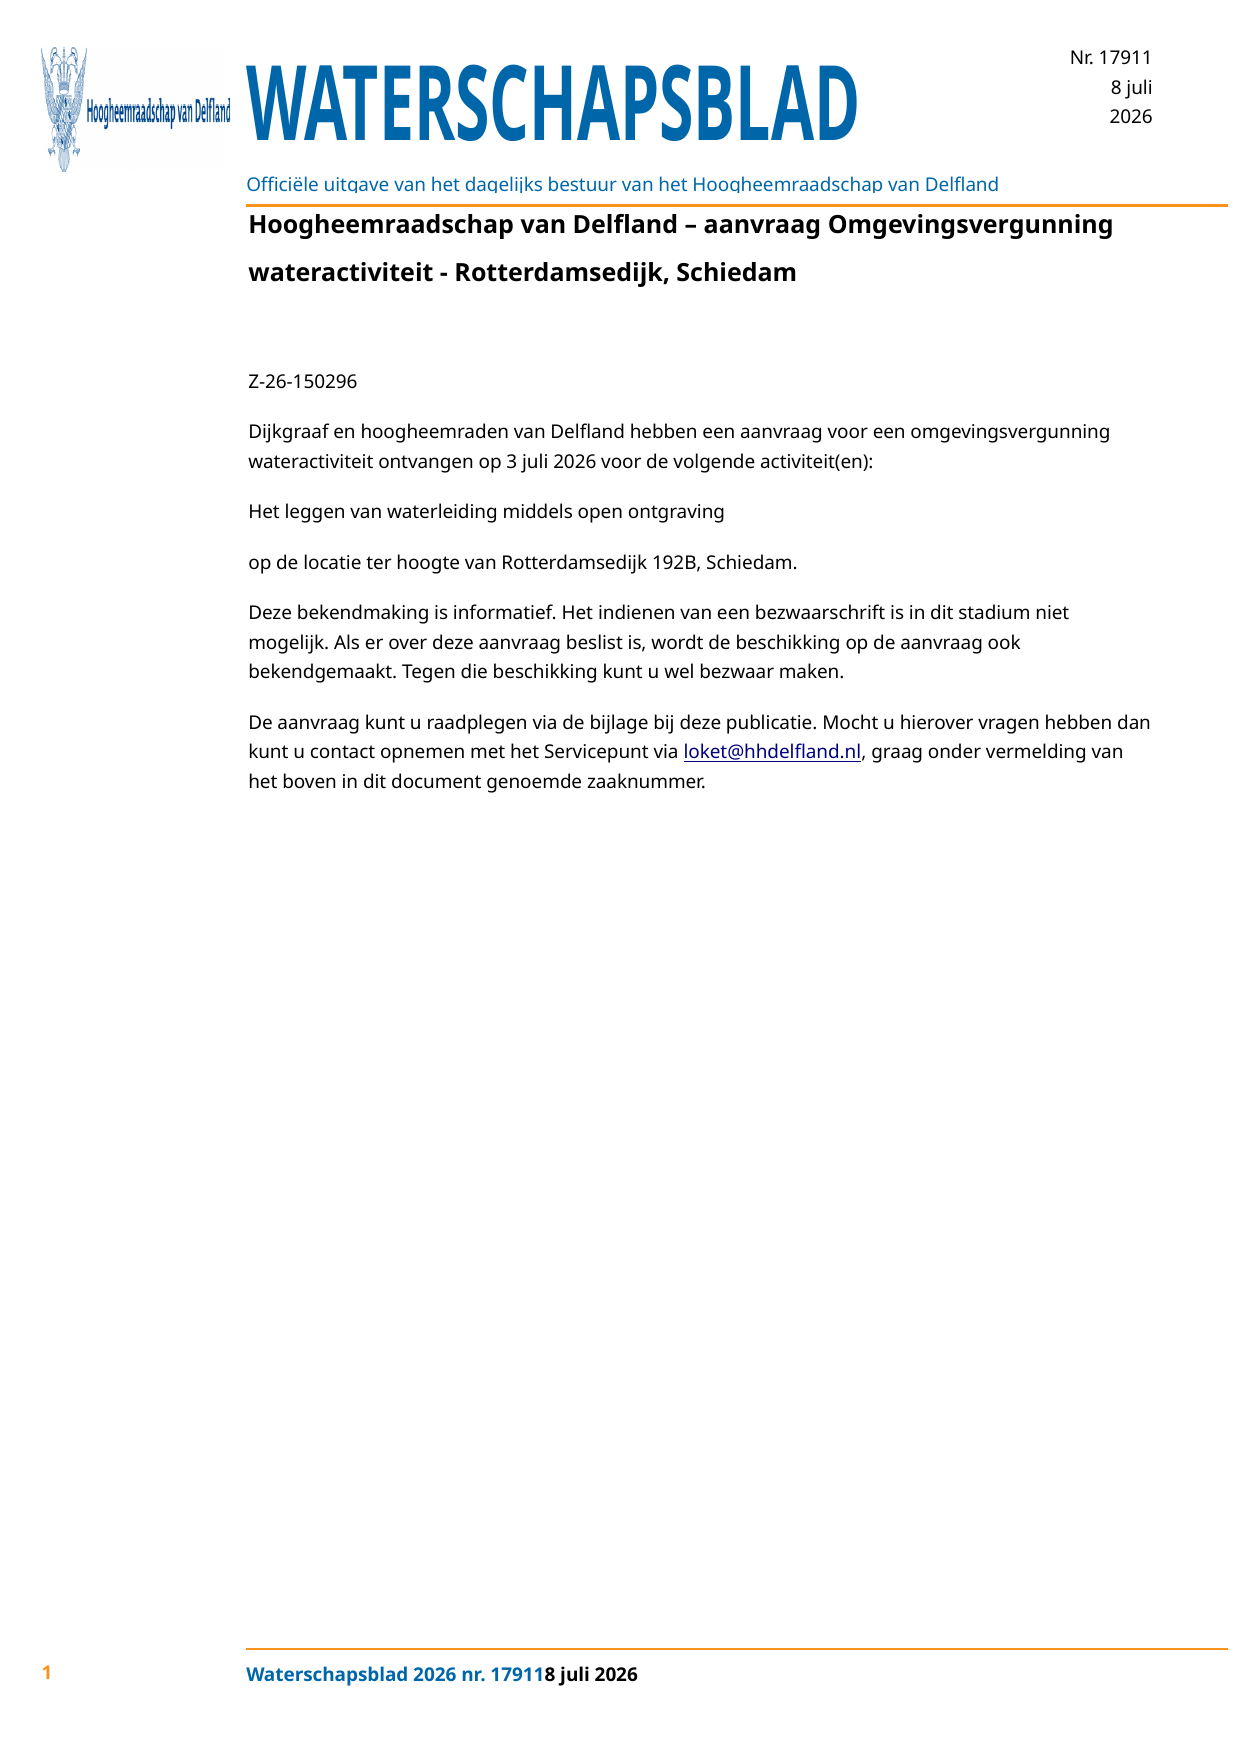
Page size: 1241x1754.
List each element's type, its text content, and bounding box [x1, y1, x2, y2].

text De aanvraag kunt u raadplegen via de bijlage bij deze publicatie. Mocht u hierover vragen hebben dan kunt u contact opnemen met het Servicepunt via loket@hhdelfland.nl, graag onder vermelding van het boven in dit document genoemde zaaknummer. [248, 709, 1152, 794]
text op de locatie ter hoogte van Rotterdamsedijk 192B, Schiedam. [248, 549, 1152, 575]
text Dijkgraaf en hoogheemraden van Delfland hebben een aanvraag voor een omgevingsvergunning wateractiviteit ontvangen op 3 juli 2026 voor de volgende activiteit(en): [248, 419, 1152, 474]
text Deze bekendmaking is informatief. Het indienen van een bezwaarschrift is in dit stadium niet mogelijk. Als er over deze aanvraag beslist is, wordt de beschikking op de aanvraag ook bekendgemaakt. Tegen die beschikking kunt u wel bezwaar maken. [248, 599, 1152, 684]
text Z-26-150296 [248, 368, 1152, 394]
text Het leggen van waterleiding middels open ontgraving [248, 499, 1152, 524]
text Hoogheemraadschap van Delfland – aanvraag Omgevingsvergunning wateractiviteit - Rotterdamsedijk, Schiedam [248, 207, 1152, 288]
picture [41, 47, 231, 172]
